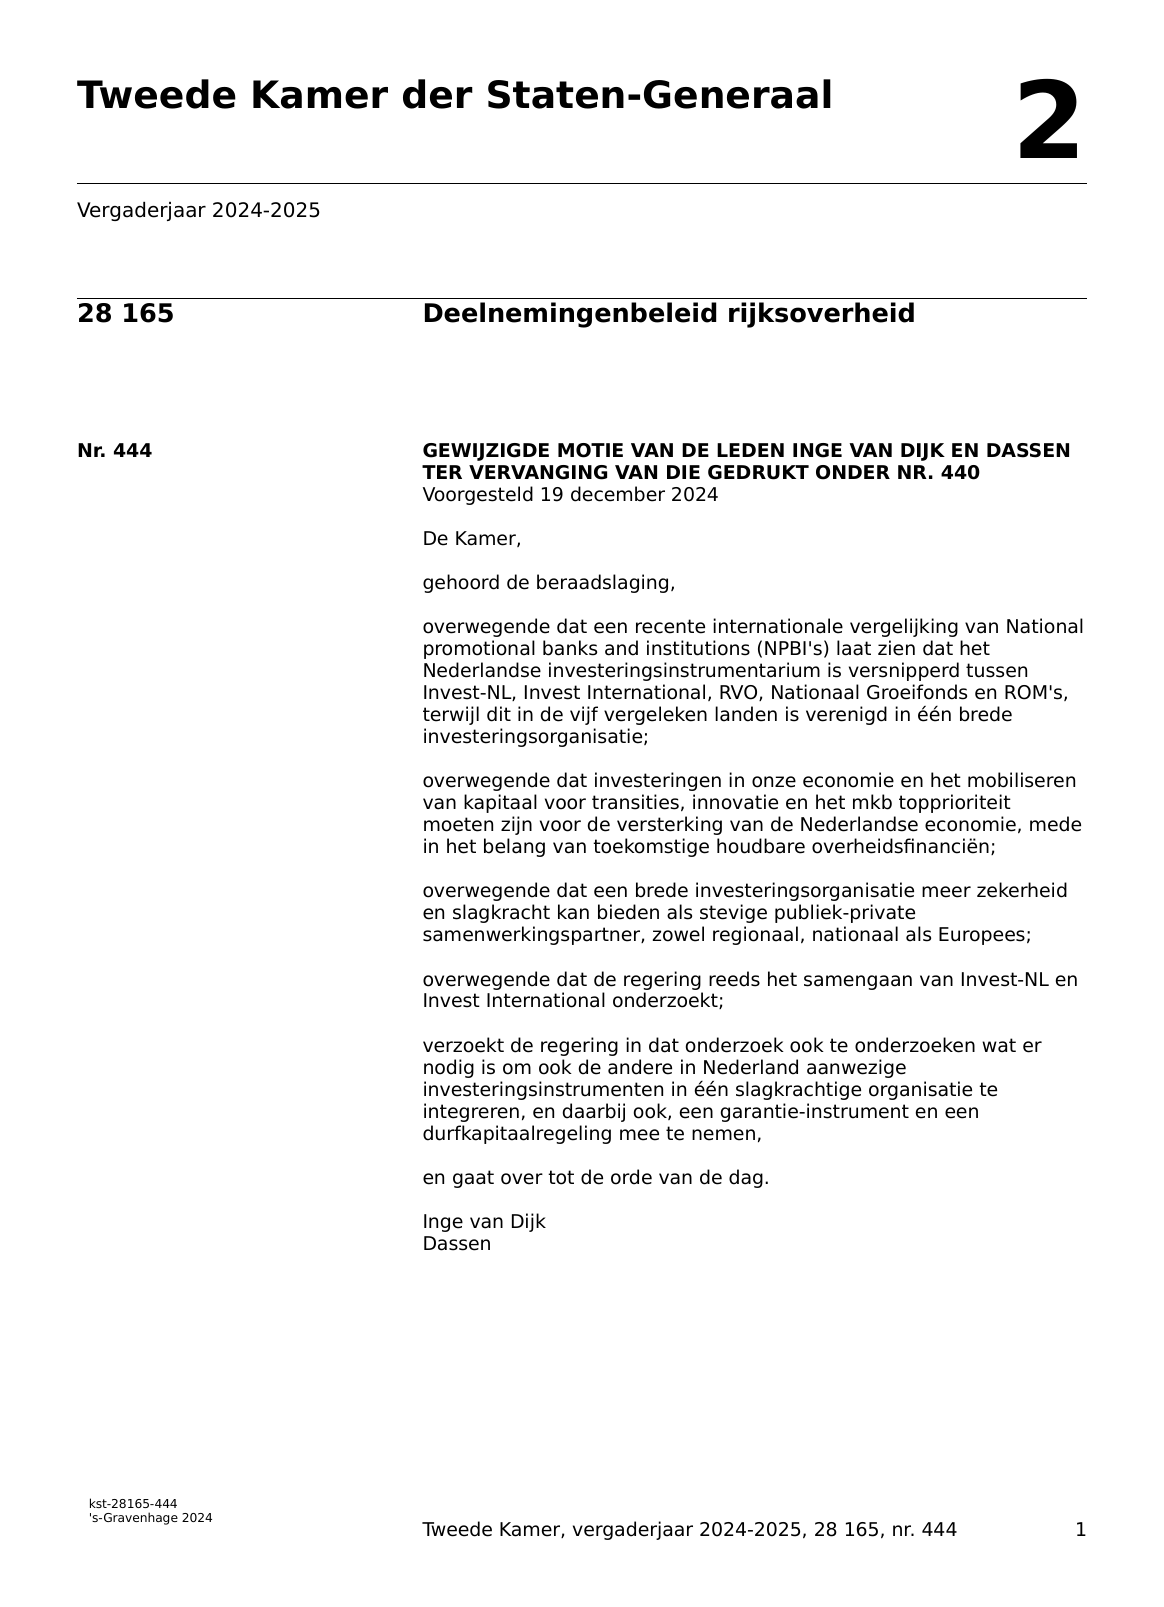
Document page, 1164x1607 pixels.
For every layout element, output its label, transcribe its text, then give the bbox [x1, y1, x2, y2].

text overwegende dat een recente internationale vergelijking van National promotional banks and institutions (NPBI's) laat zien dat het Nederlandse investeringsinstrumentarium is versnipperd tussen Invest-NL, Invest International, RVO, Nationaal Groeifonds en ROM's, terwijl dit in de vijf vergeleken landen is verenigd in één brede investeringsorganisatie; [422, 616, 1087, 748]
table_header Tweede Kamer der Staten-Generaal [77, 59, 886, 183]
text De Kamer, [422, 528, 1087, 550]
text verzoekt de regering in dat onderzoek ook te onderzoeken wat er nodig is om ook de andere in Nederland aanwezige investeringsinstrumenten in één slagkrachtige organisatie te integreren, en daarbij ook, een garantie-instrument en een durfkapitaalregeling mee te nemen, [422, 1034, 1087, 1144]
text 's-Gravenhage 2024 [88, 1511, 323, 1525]
text overwegende dat een brede investeringsorganisatie meer zekerheid en slagkracht kan bieden als stevige publiek-private samenwerkingspartner, zowel regionaal, nationaal als Europees; [422, 880, 1087, 946]
text overwegende dat de regering reeds het samengaan van Invest-NL en Invest International onderzoekt; [422, 968, 1087, 1012]
subtitle Nr. 444 GEWIJZIGDE MOTIE VAN DE LEDEN INGE VAN DIJK EN DASSEN TER VERVANGING VAN DIE GEDRUKT ONDER NR. 440 [77, 440, 1087, 484]
text gehoord de beraadslaging, [422, 572, 1087, 594]
table_cell Vergaderjaar 2024-2025 [77, 184, 1087, 298]
text Dassen [422, 1233, 1087, 1255]
table_header 2 [886, 59, 1087, 183]
text Inge van Dijk [422, 1211, 1087, 1233]
text Voorgesteld 19 december 2024 [422, 484, 1087, 506]
text en gaat over tot de orde van de dag. [422, 1167, 1087, 1189]
subtitle 28 165 Deelnemingenbeleid rijksoverheid [77, 299, 1087, 329]
text kst-28165-444 [88, 1497, 323, 1511]
text overwegende dat investeringen in onze economie en het mobiliseren van kapitaal voor transities, innovatie en het mkb topprioriteit moeten zijn voor de versterking van de Nederlandse economie, mede in het belang van toekomstige houdbare overheidsfinanciën; [422, 770, 1087, 858]
